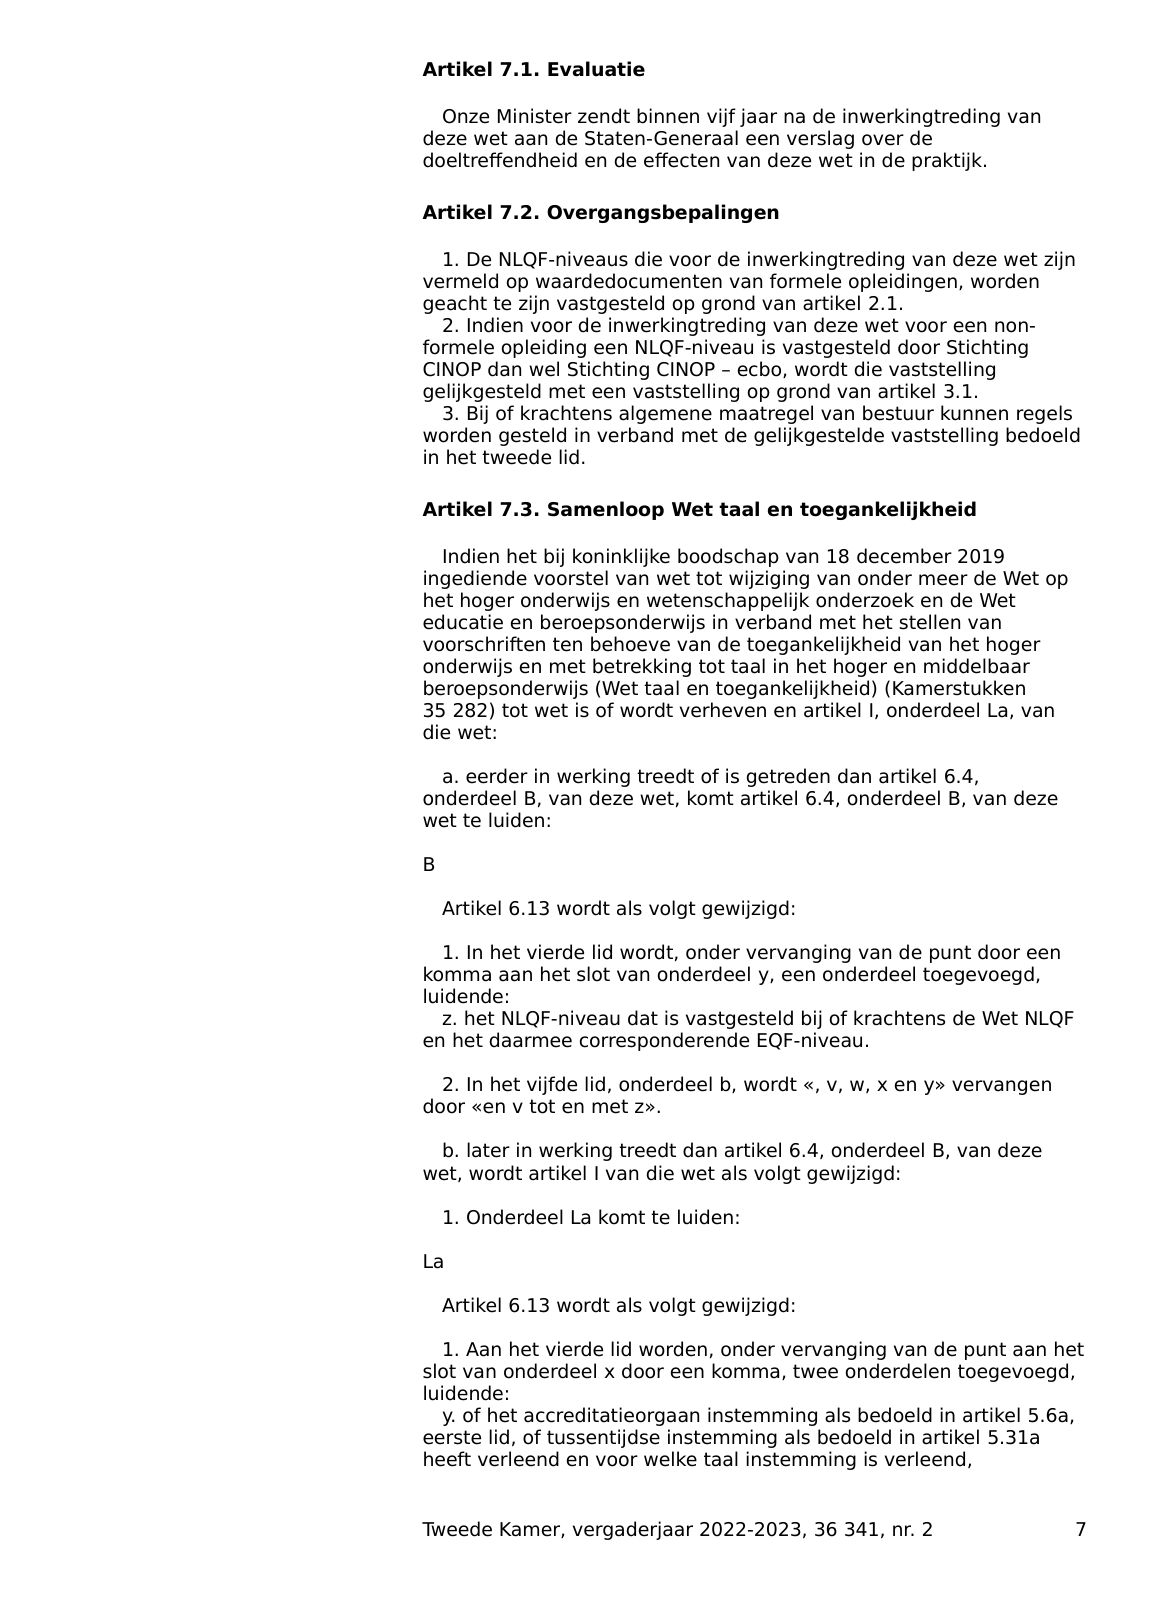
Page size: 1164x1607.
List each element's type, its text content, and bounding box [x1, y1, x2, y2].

text La [422, 1251, 1087, 1273]
text B [422, 854, 1087, 876]
text 2. Indien voor de inwerkingtreding van deze wet voor een non-formele opleiding een NLQF-niveau is vastgesteld door Stichting CINOP dan wel Stichting CINOP – ecbo, wordt die vaststelling gelijkgesteld met een vaststelling op grond van artikel 3.1. [422, 315, 1087, 403]
text Artikel 6.13 wordt als volgt gewijzigd: [422, 898, 1087, 920]
text 1. In het vierde lid wordt, onder vervanging van de punt door een komma aan het slot van onderdeel y, een onderdeel toegevoegd, luidende: [422, 942, 1087, 1008]
subtitle Artikel 7.3. Samenloop Wet taal en toegankelijkheid [422, 499, 1087, 521]
text Indien het bij koninklijke boodschap van 18 december 2019 ingediende voorstel van wet tot wijziging van onder meer de Wet op het hoger onderwijs en wetenschappelijk onderzoek en de Wet educatie en beroepsonderwijs in verband met het stellen van voorschriften ten behoeve van de toegankelijkheid van het hoger onderwijs en met betrekking tot taal in het hoger en middelbaar beroepsonderwijs (Wet taal en toegankelijkheid) (Kamerstukken 35 282) tot wet is of wordt verheven en artikel I, onderdeel La, van die wet: [422, 546, 1087, 743]
text 1. De NLQF-niveaus die voor de inwerkingtreding van deze wet zijn vermeld op waardedocumenten van formele opleidingen, worden geacht te zijn vastgesteld op grond van artikel 2.1. [422, 249, 1087, 315]
text 3. Bij of krachtens algemene maatregel van bestuur kunnen regels worden gesteld in verband met de gelijkgestelde vaststelling bedoeld in het tweede lid. [422, 403, 1087, 469]
text 1. Onderdeel La komt te luiden: [422, 1207, 1087, 1228]
text a. eerder in werking treedt of is getreden dan artikel 6.4, onderdeel B, van deze wet, komt artikel 6.4, onderdeel B, van deze wet te luiden: [422, 766, 1087, 832]
subtitle Artikel 7.2. Overgangsbepalingen [422, 202, 1087, 224]
text y. of het accreditatieorgaan instemming als bedoeld in artikel 5.6a, eerste lid, of tussentijdse instemming als bedoeld in artikel 5.31a heeft verleend en voor welke taal instemming is verleend, [422, 1405, 1087, 1471]
text Onze Minister zendt binnen vijf jaar na de inwerkingtreding van deze wet aan de Staten-Generaal een verslag over de doeltreffendheid en de effecten van deze wet in de praktijk. [422, 106, 1087, 172]
text b. later in werking treedt dan artikel 6.4, onderdeel B, van deze wet, wordt artikel I van die wet als volgt gewijzigd: [422, 1140, 1087, 1184]
text 1. Aan het vierde lid worden, onder vervanging van de punt aan het slot van onderdeel x door een komma, twee onderdelen toegevoegd, luidende: [422, 1339, 1087, 1405]
text z. het NLQF-niveau dat is vastgesteld bij of krachtens de Wet NLQF en het daarmee corresponderende EQF-niveau. [422, 1008, 1087, 1052]
subtitle Artikel 7.1. Evaluatie [422, 59, 1087, 81]
text Artikel 6.13 wordt als volgt gewijzigd: [422, 1295, 1087, 1317]
text 2. In het vijfde lid, onderdeel b, wordt «, v, w, x en y» vervangen door «en v tot en met z». [422, 1074, 1087, 1118]
